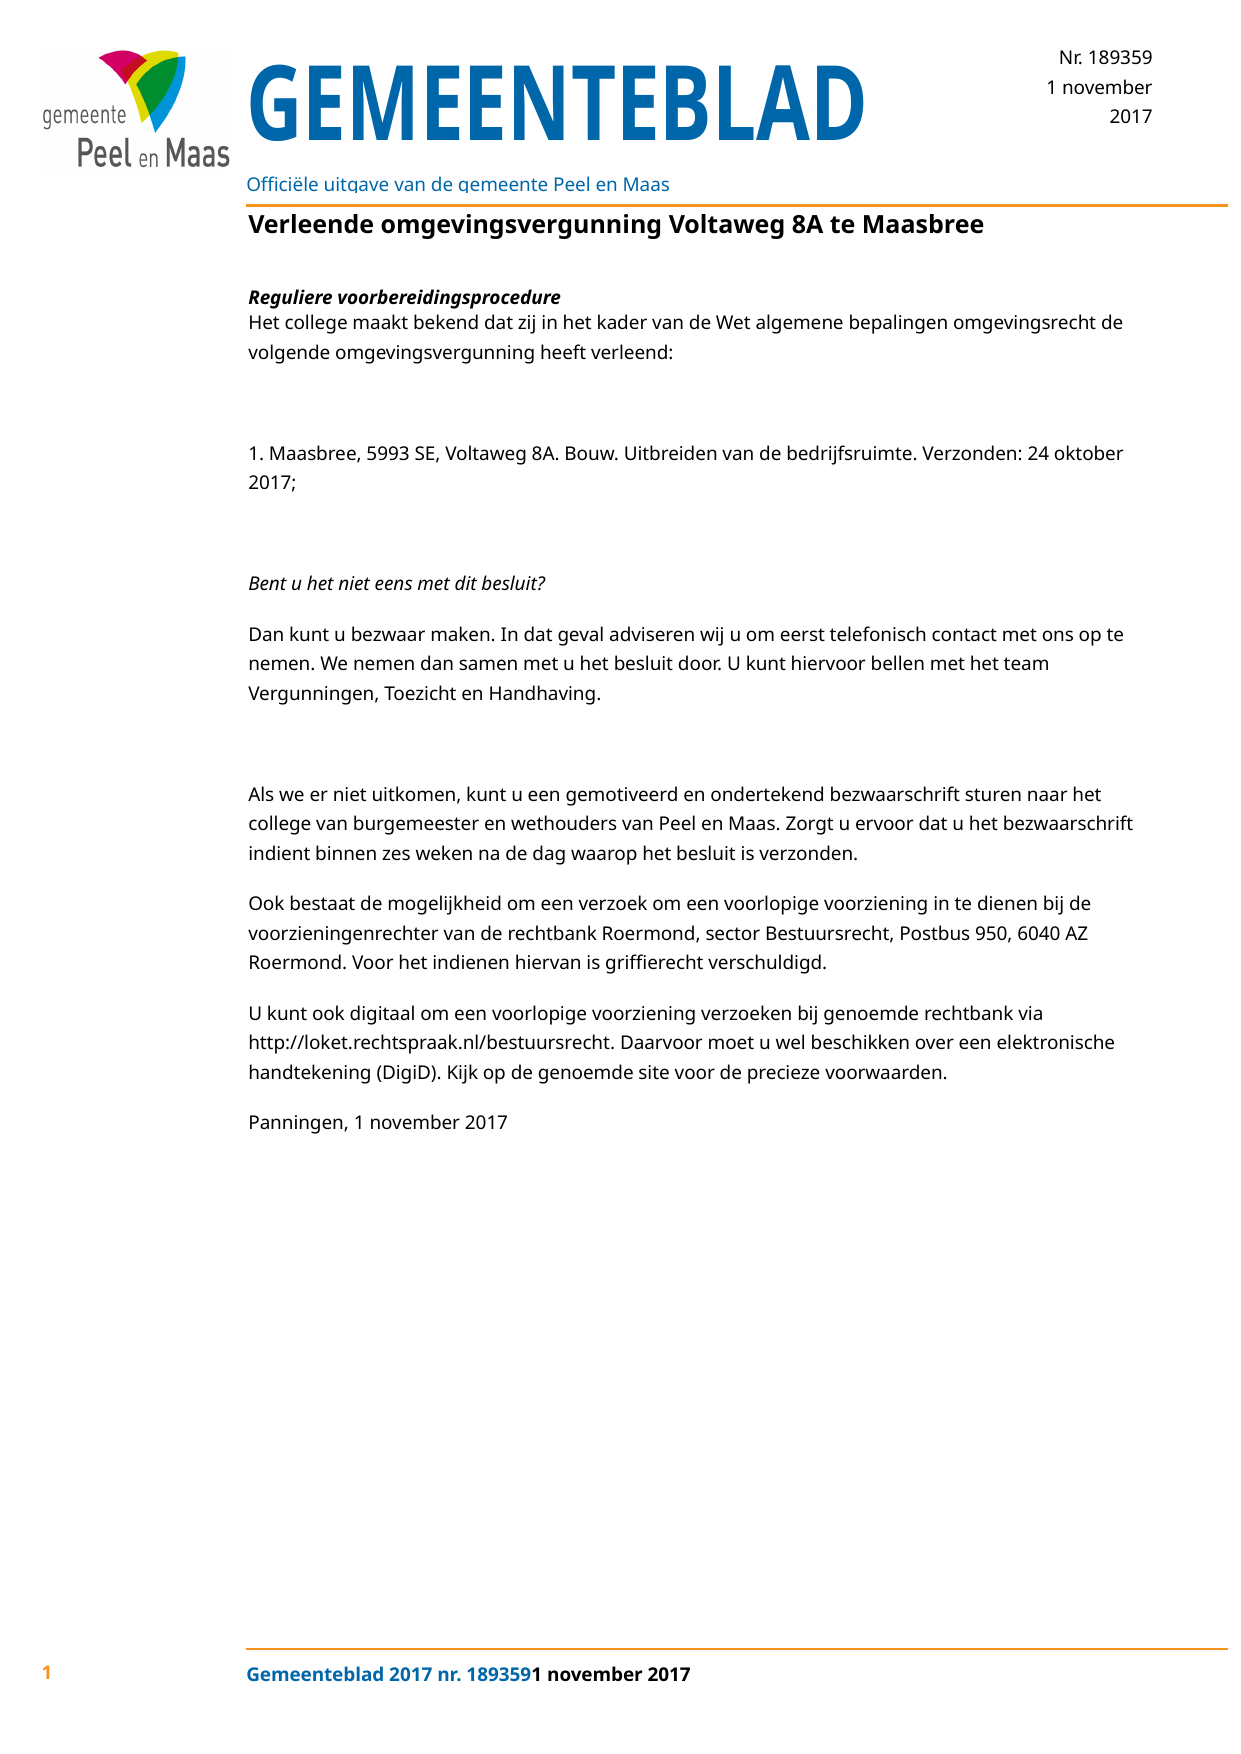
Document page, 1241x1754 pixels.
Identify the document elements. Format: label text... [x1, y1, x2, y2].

text Als we er niet uitkomen, kunt u een gemotiveerd en ondertekend bezwaarschrift sturen naar het college van burgemeester en wethouders van Peel en Maas. Zorgt u ervoor dat u het bezwaarschrift indient binnen zes weken na de dag waarop het besluit is verzonden. [248, 781, 1152, 866]
text Reguliere voorbereidingsprocedure [248, 284, 1152, 309]
text Het college maakt bekend dat zij in het kader van de Wet algemene bepalingen omgevingsrecht de volgende omgevingsvergunning heeft verleend: [248, 309, 1152, 365]
text 1. Maasbree, 5993 SE, Voltaweg 8A. Bouw. Uitbreiden van de bedrijfsruimte. Verzonden: 24 oktober 2017; [248, 440, 1152, 495]
text U kunt ook digitaal om een voorlopige voorziening verzoeken bij genoemde rechtbank via http://loket.rechtspraak.nl/bestuursrecht. Daarvoor moet u wel beschikken over een elektronische handtekening (DigiD). Kijk op de genoemde site voor de precieze voorwaarden. [248, 1000, 1152, 1085]
text Bent u het niet eens met dit besluit? [248, 570, 1152, 596]
picture [41, 47, 231, 172]
text Verleende omgevingsvergunning Voltaweg 8A te Maasbree [248, 207, 1152, 241]
text Ook bestaat de mogelijkheid om een verzoek om een voorlopige voorziening in te dienen bij de voorzieningenrechter van de rechtbank Roermond, sector Bestuursrecht, Postbus 950, 6040 AZ Roermond. Voor het indienen hiervan is griffierecht verschuldigd. [248, 890, 1152, 975]
text Dan kunt u bezwaar maken. In dat geval adviseren wij u om eerst telefonisch contact met ons op te nemen. We nemen dan samen met u het besluit door. U kunt hiervoor bellen met het team Vergunningen, Toezicht en Handhaving. [248, 621, 1152, 706]
text Panningen, 1 november 2017 [248, 1109, 1152, 1135]
